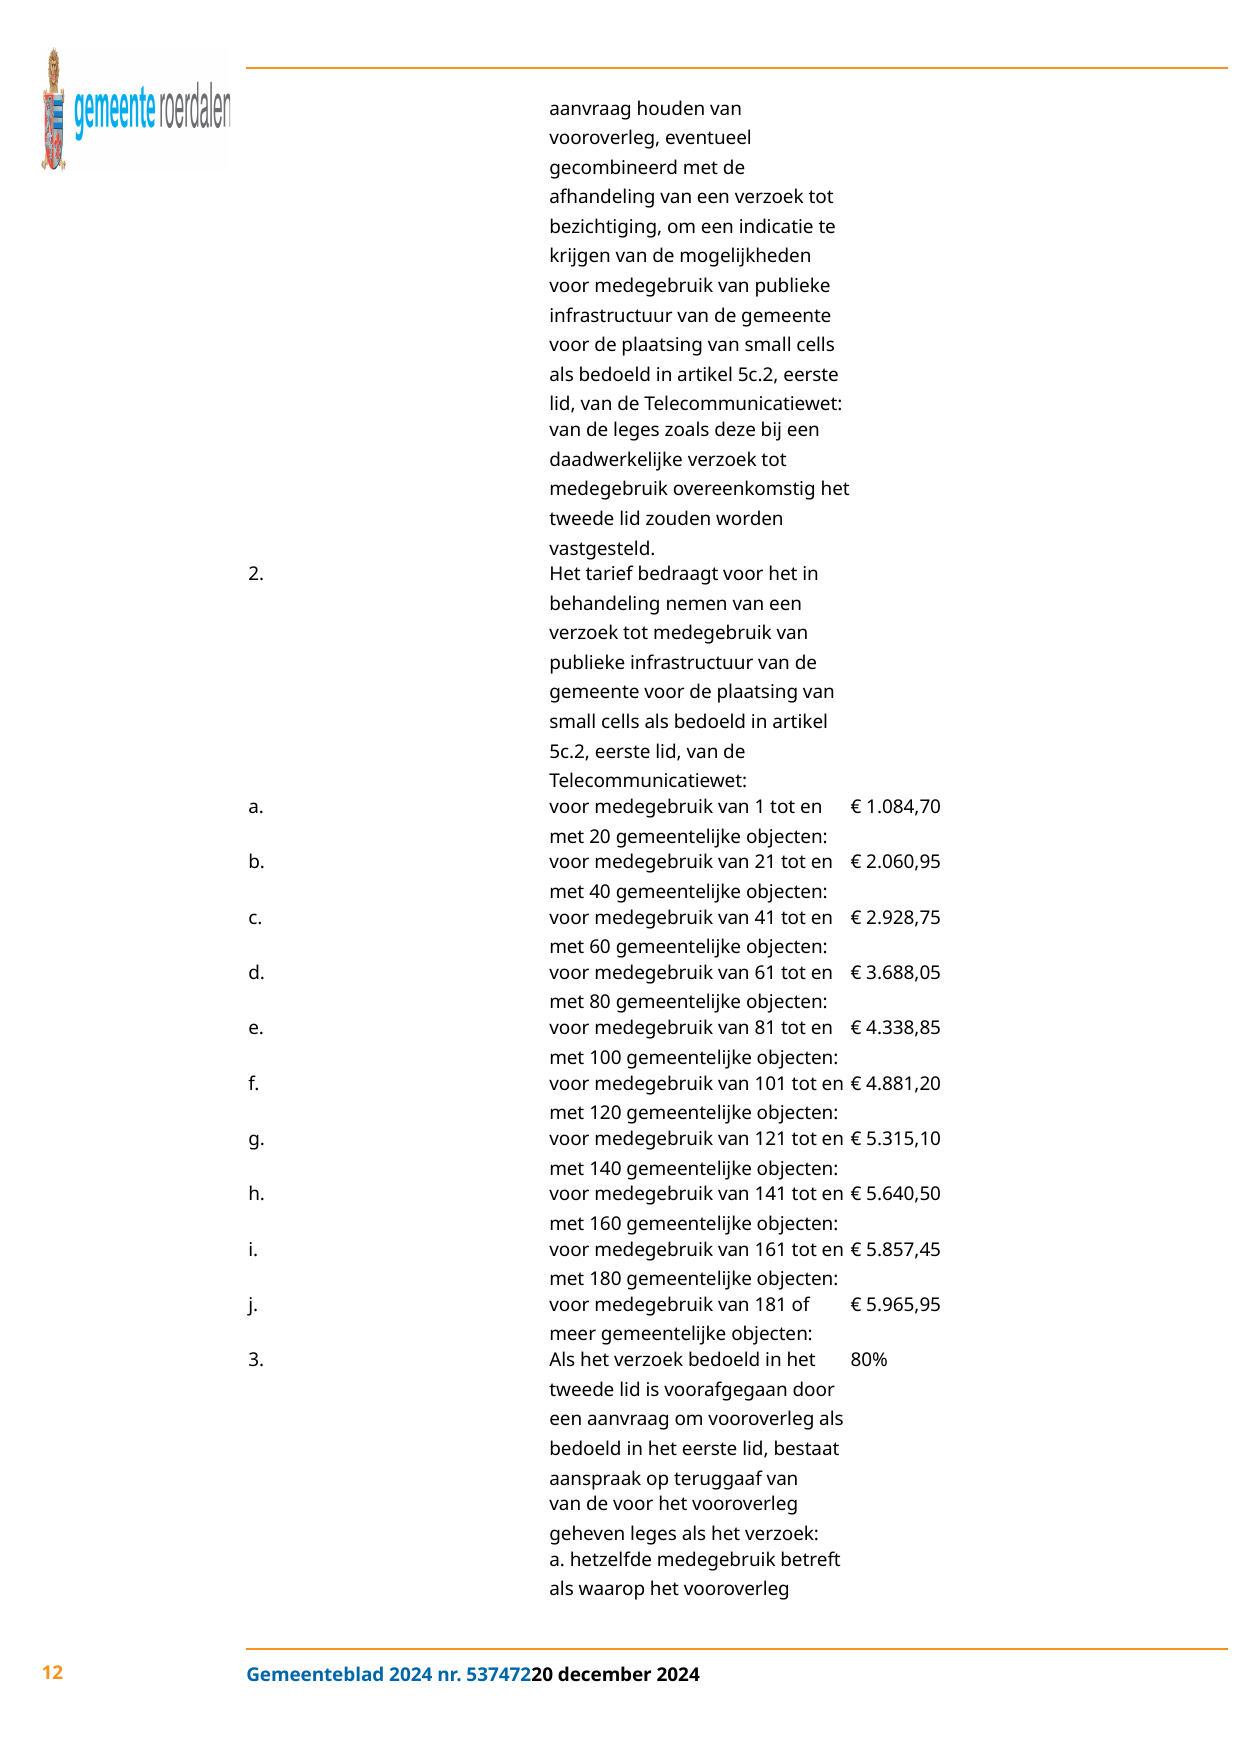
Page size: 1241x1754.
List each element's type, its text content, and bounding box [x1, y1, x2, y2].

table_cell € 5.640,50 [850, 1180, 1152, 1236]
table_cell [850, 95, 1152, 416]
table_cell voor medegebruik van 81 tot en met 100 gemeentelijke objecten: [549, 1015, 850, 1070]
table_cell i. [248, 1236, 549, 1291]
table_cell € 5.965,95 [850, 1291, 1152, 1346]
table_cell voor medegebruik van 61 tot en met 80 gemeentelijke objecten: [549, 959, 850, 1014]
table_cell € 2.928,75 [850, 904, 1152, 959]
picture [41, 47, 231, 172]
table_cell € 4.881,20 [850, 1070, 1152, 1125]
table_cell 80% [850, 1346, 1152, 1490]
table_cell [850, 560, 1152, 793]
table_cell voor medegebruik van 121 tot en met 140 gemeentelijke objecten: [549, 1125, 850, 1180]
table_cell d. [248, 959, 549, 1014]
table_cell € 3.688,05 [850, 959, 1152, 1014]
table_cell voor medegebruik van 21 tot en met 40 gemeentelijke objecten: [549, 849, 850, 904]
table_cell g. [248, 1125, 549, 1180]
table_cell voor medegebruik van 101 tot en met 120 gemeentelijke objecten: [549, 1070, 850, 1125]
table_cell van de voor het vooroverleg geheven leges als het verzoek: [549, 1490, 850, 1546]
table_cell Het tarief bedraagt voor het in behandeling nemen van een verzoek tot medegebruik van publieke infrastructuur van de gemeente voor de plaatsing van small cells als bedoeld in artikel 5c.2, eerste lid, van de Telecommunicatiewet: [549, 560, 850, 793]
table_cell € 1.084,70 [850, 793, 1152, 848]
table_cell b. [248, 849, 549, 904]
table_cell voor medegebruik van 41 tot en met 60 gemeentelijke objecten: [549, 904, 850, 959]
table_cell € 2.060,95 [850, 849, 1152, 904]
table_cell € 4.338,85 [850, 1015, 1152, 1070]
table_cell f. [248, 1070, 549, 1125]
table_cell h. [248, 1180, 549, 1236]
table_cell [248, 95, 549, 416]
table_cell [850, 416, 1152, 560]
table_cell j. [248, 1291, 549, 1346]
table_cell van de leges zoals deze bij een daadwerkelijke verzoek tot medegebruik overeenkomstig het tweede lid zouden worden vastgesteld. [549, 416, 850, 560]
table_cell [248, 1490, 549, 1546]
table_cell € 5.857,45 [850, 1236, 1152, 1291]
table_cell [850, 1546, 1152, 1601]
table_cell voor medegebruik van 141 tot en met 160 gemeentelijke objecten: [549, 1180, 850, 1236]
table_cell voor medegebruik van 181 of meer gemeentelijke objecten: [549, 1291, 850, 1346]
table_cell voor medegebruik van 1 tot en met 20 gemeentelijke objecten: [549, 793, 850, 848]
table_cell [850, 1490, 1152, 1546]
table_cell a. hetzelfde medegebruik betreft als waarop het vooroverleg [549, 1546, 850, 1601]
table_cell [248, 416, 549, 560]
table_cell aanvraag houden van vooroverleg, eventueel gecombineerd met de afhandeling van een verzoek tot bezichtiging, om een indicatie te krijgen van de mogelijkheden voor medegebruik van publieke infrastructuur van de gemeente voor de plaatsing van small cells als bedoeld in artikel 5c.2, eerste lid, van de Telecommunicatiewet: [549, 95, 850, 416]
table_cell € 5.315,10 [850, 1125, 1152, 1180]
table_cell 2. [248, 560, 549, 793]
table_cell voor medegebruik van 161 tot en met 180 gemeentelijke objecten: [549, 1236, 850, 1291]
table_cell e. [248, 1015, 549, 1070]
table_cell a. [248, 793, 549, 848]
table_cell Als het verzoek bedoeld in het tweede lid is voorafgegaan door een aanvraag om vooroverleg als bedoeld in het eerste lid, bestaat aanspraak op teruggaaf van [549, 1346, 850, 1490]
table_cell [248, 1546, 549, 1601]
table_cell c. [248, 904, 549, 959]
table_cell 3. [248, 1346, 549, 1490]
